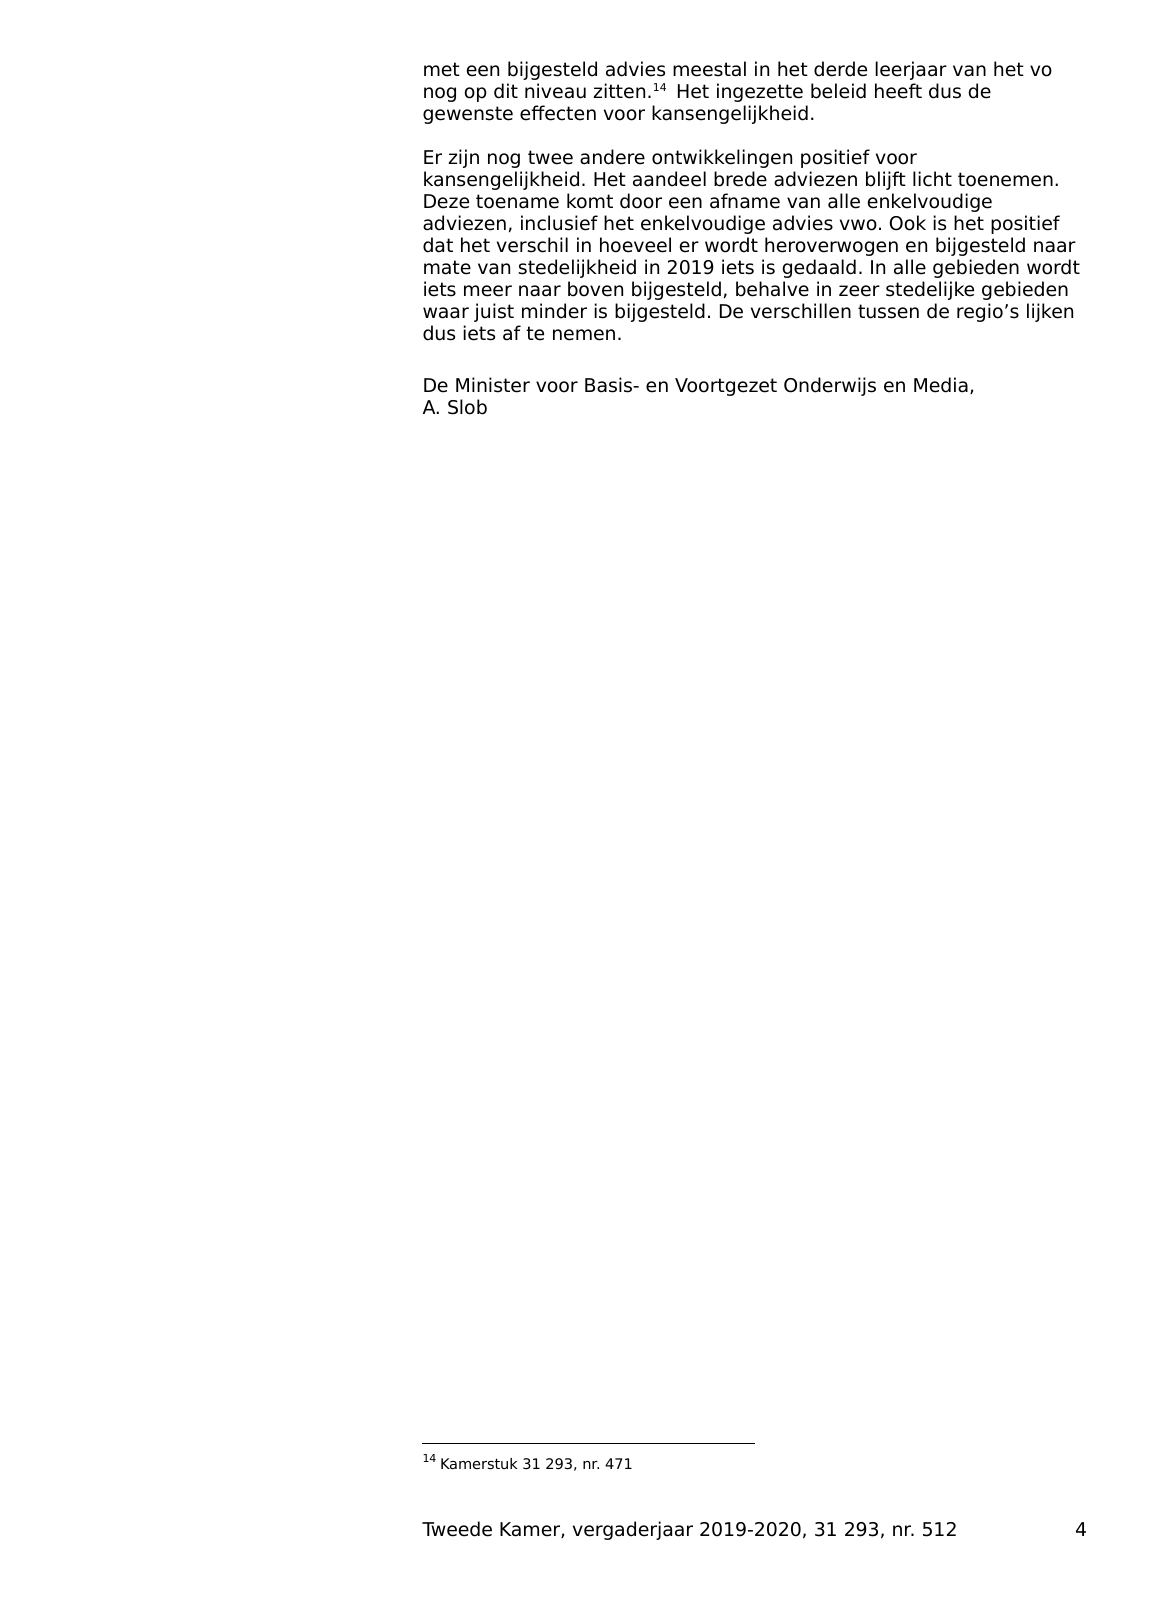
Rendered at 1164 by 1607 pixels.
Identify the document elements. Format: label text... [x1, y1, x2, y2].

text Er zijn nog twee andere ontwikkelingen positief voor kansengelijkheid. Het aandeel brede adviezen blijft licht toenemen. Deze toename komt door een afname van alle enkelvoudige adviezen, inclusief het enkelvoudige advies vwo. Ook is het positief dat het verschil in hoeveel er wordt heroverwogen en bijgesteld naar mate van stedelijkheid in 2019 iets is gedaald. In alle gebieden wordt iets meer naar boven bijgesteld, behalve in zeer stedelijke gebieden waar juist minder is bijgesteld. De verschillen tussen de regio’s lijken dus iets af te nemen. [422, 147, 1087, 345]
text met een bijgesteld advies meestal in het derde leerjaar van het vo nog op dit niveau zitten. Het ingezette beleid heeft dus de gewenste effecten voor kansengelijkheid. [422, 59, 1087, 125]
text De Minister voor Basis- en Voortgezet Onderwijs en Media, A. Slob [422, 375, 1087, 419]
text Kamerstuk 31 293, nr. 471 [422, 1452, 1087, 1474]
